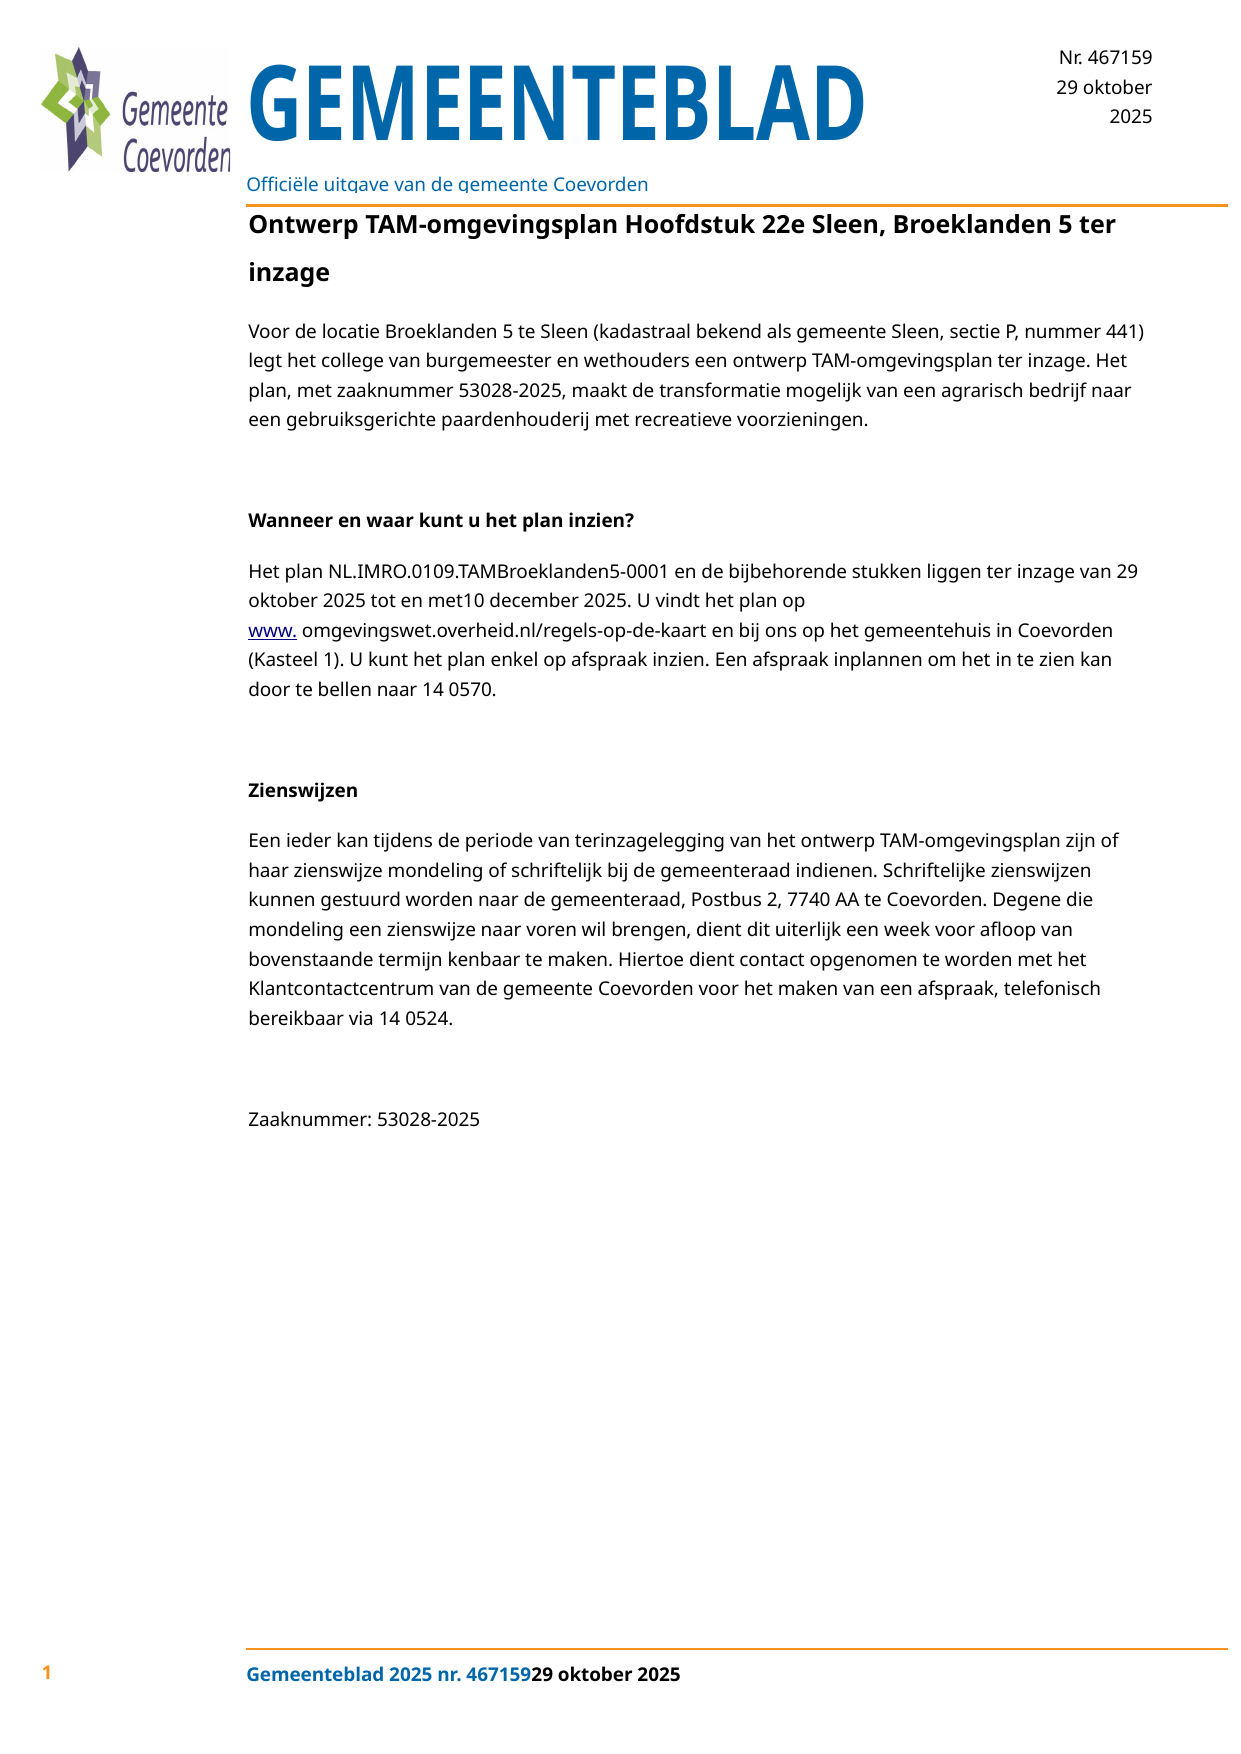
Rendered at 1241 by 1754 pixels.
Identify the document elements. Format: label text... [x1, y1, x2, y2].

text Ontwerp TAM-omgevingsplan Hoofdstuk 22e Sleen, Broeklanden 5 ter inzage [248, 207, 1152, 288]
text Voor de locatie Broeklanden 5 te Sleen (kadastraal bekend als gemeente Sleen, sectie P, nummer 441) legt het college van burgemeester en wethouders een ontwerp TAM-omgevingsplan ter inzage. Het plan, met zaaknummer 53028-2025, maakt de transformatie mogelijk van een agrarisch bedrijf naar een gebruiksgerichte paardenhouderij met recreatieve voorzieningen. [248, 318, 1152, 432]
text Wanneer en waar kunt u het plan inzien? [248, 507, 1152, 533]
text Zaaknummer: 53028-2025 [248, 1106, 1152, 1132]
text Het plan NL.IMRO.0109.TAMBroeklanden5-0001 en de bijbehorende stukken liggen ter inzage van 29 oktober 2025 tot en met10 december 2025. U vindt het plan op www. omgevingswet.overheid.nl/regels-op-de-kaart en bij ons op het gemeentehuis in Coevorden (Kasteel 1). U kunt het plan enkel op afspraak inzien. Een afspraak inplannen om het in te zien kan door te bellen naar 14 0570. [248, 558, 1152, 702]
text Een ieder kan tijdens de periode van terinzagelegging van het ontwerp TAM-omgevingsplan zijn of haar zienswijze mondeling of schriftelijk bij de gemeenteraad indienen. Schriftelijke zienswijzen kunnen gestuurd worden naar de gemeenteraad, Postbus 2, 7740 AA te Coevorden. Degene die mondeling een zienswijze naar voren wil brengen, dient dit uiterlijk een week voor afloop van bovenstaande termijn kenbaar te maken. Hiertoe dient contact opgenomen te worden met het Klantcontactcentrum van de gemeente Coevorden voor het maken van een afspraak, telefonisch bereikbaar via 14 0524. [248, 827, 1152, 1031]
picture [41, 47, 231, 172]
text Zienswijzen [248, 777, 1152, 803]
